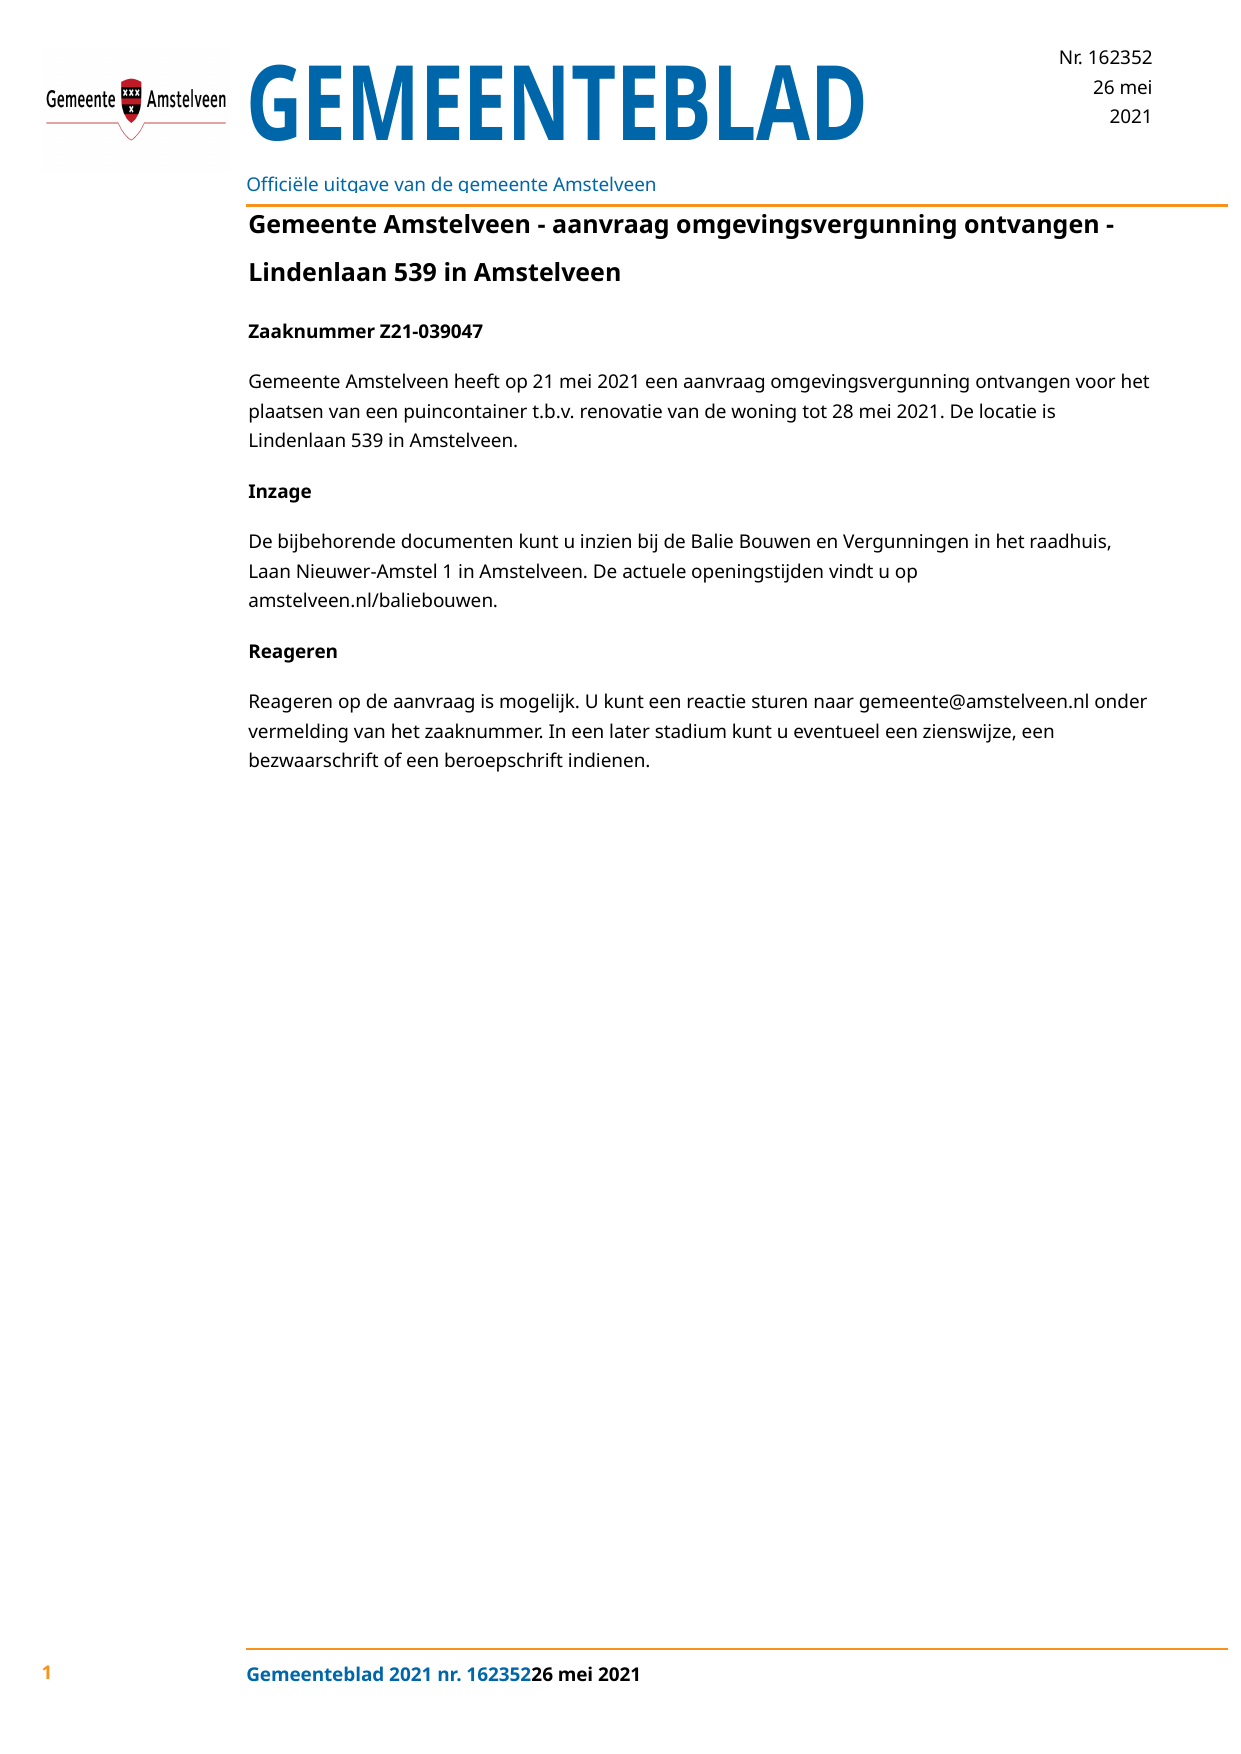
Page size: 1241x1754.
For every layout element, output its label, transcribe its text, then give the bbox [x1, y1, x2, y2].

text Inzage [248, 478, 1152, 504]
text De bijbehorende documenten kunt u inzien bij de Balie Bouwen en Vergunningen in het raadhuis, Laan Nieuwer-Amstel 1 in Amstelveen. De actuele openingstijden vindt u op amstelveen.nl/baliebouwen. [248, 528, 1152, 613]
text Reageren op de aanvraag is mogelijk. U kunt een reactie sturen naar gemeente@amstelveen.nl onder vermelding van het zaaknummer. In een later stadium kunt u eventueel een zienswijze, een bezwaarschrift of een beroepschrift indienen. [248, 688, 1152, 773]
picture [41, 47, 231, 172]
text Reageren [248, 638, 1152, 664]
text Gemeente Amstelveen heeft op 21 mei 2021 een aanvraag omgevingsvergunning ontvangen voor het plaatsen van een puincontainer t.b.v. renovatie van de woning tot 28 mei 2021. De locatie is Lindenlaan 539 in Amstelveen. [248, 368, 1152, 453]
text Gemeente Amstelveen - aanvraag omgevingsvergunning ontvangen - Lindenlaan 539 in Amstelveen [248, 207, 1152, 288]
text Zaaknummer Z21-039047 [248, 318, 1152, 344]
